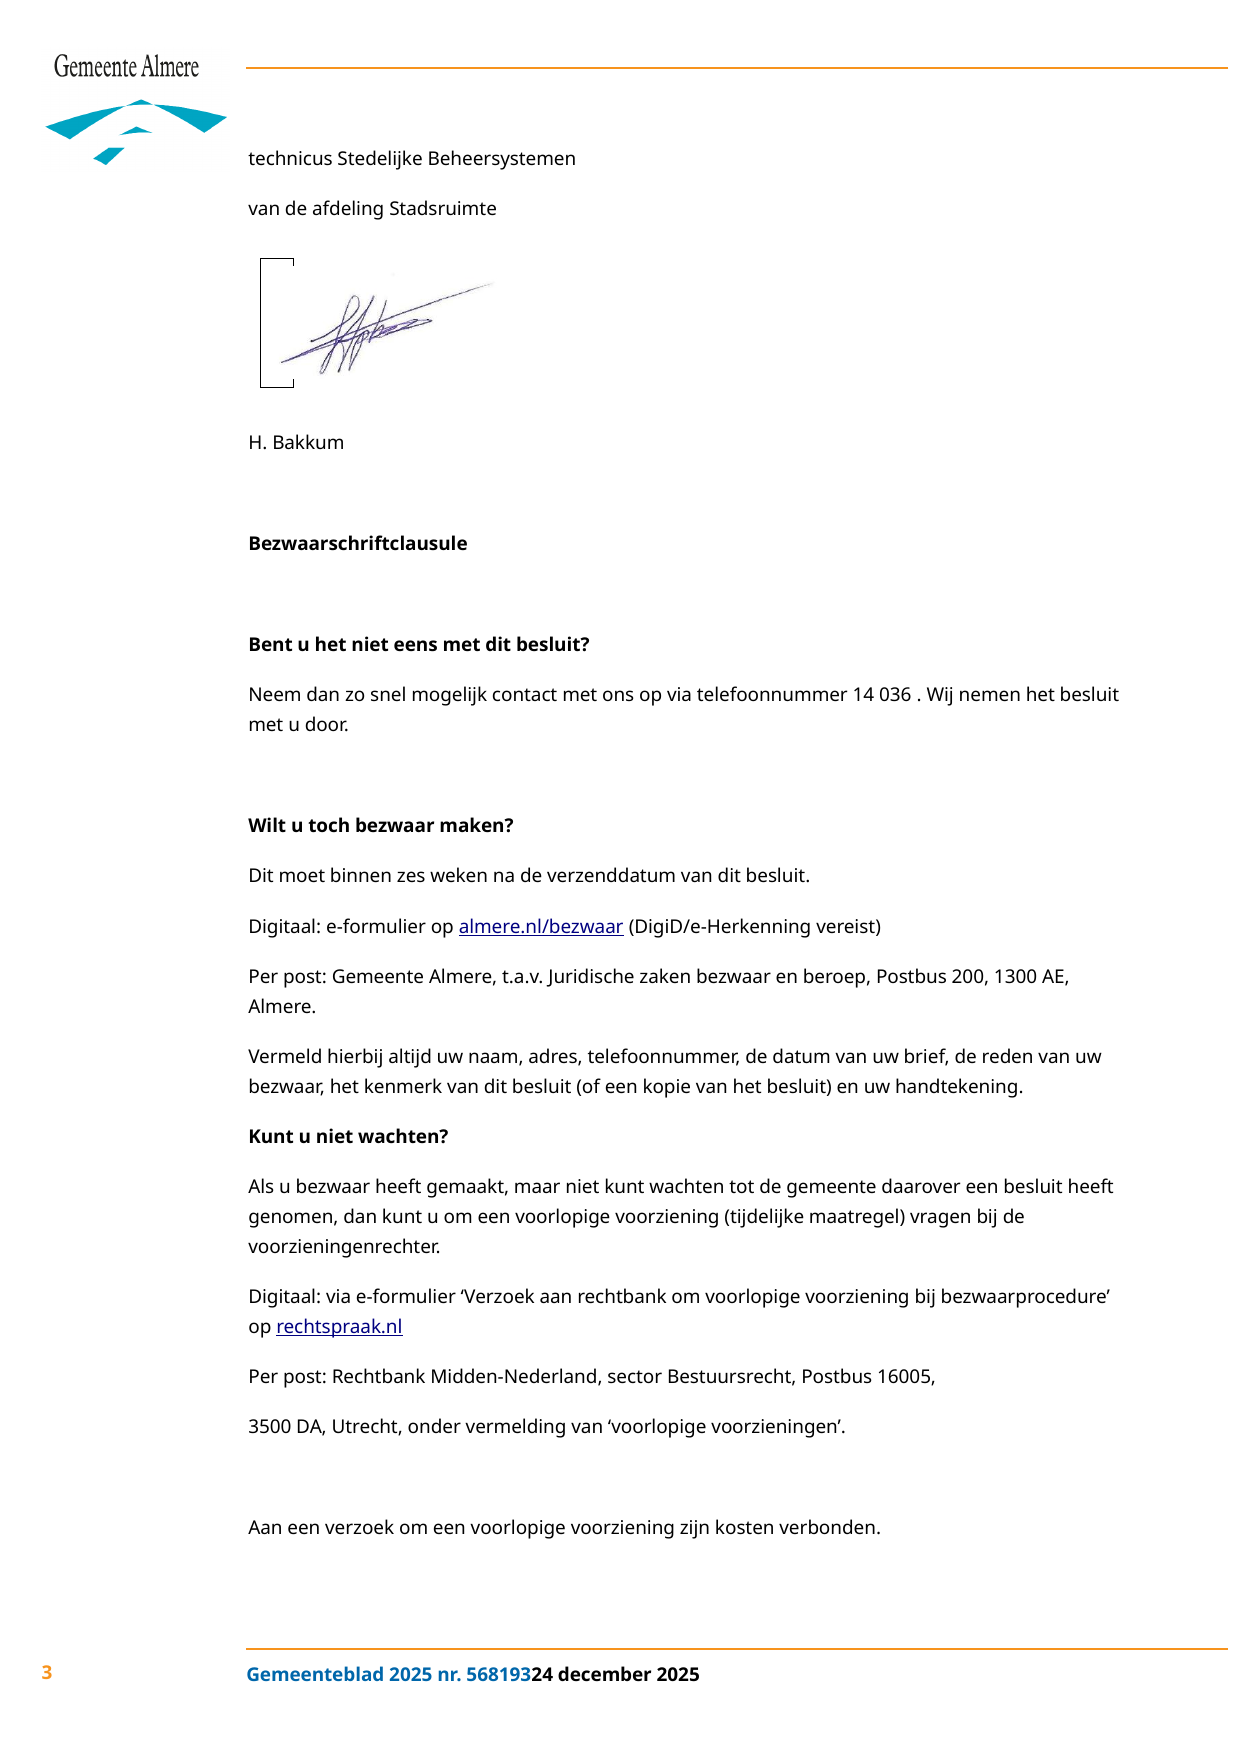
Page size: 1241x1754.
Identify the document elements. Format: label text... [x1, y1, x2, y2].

text van de afdeling Stadsruimte [248, 196, 1152, 221]
text Digitaal: via e-formulier ‘Verzoek aan rechtbank om voorlopige voorziening bij bezwaarprocedure’ op rechtspraak.nl [248, 1283, 1152, 1339]
text Aan een verzoek om een voorlopige voorziening zijn kosten verbonden. [248, 1514, 1152, 1540]
text Als u bezwaar heeft gemaakt, maar niet kunt wachten tot de gemeente daarover een besluit heeft genomen, dan kunt u om een voorlopige voorziening (tijdelijke maatregel) vragen bij de voorzieningenrechter. [248, 1174, 1152, 1259]
text Neem dan zo snel mogelijk contact met ons op via telefoonnummer 14 036 . Wij nemen het besluit met u door. [248, 682, 1152, 737]
text Dit moet binnen zes weken na de verzenddatum van dit besluit. [248, 862, 1152, 888]
picture [268, 266, 499, 379]
text Per post: Rechtbank Midden-Nederland, sector Bestuursrecht, Postbus 16005, [248, 1363, 1152, 1389]
text technicus Stedelijke Beheersystemen [248, 145, 1152, 171]
text Kunt u niet wachten? [248, 1123, 1152, 1149]
picture [41, 47, 231, 172]
text 3500 DA, Utrecht, onder vermelding van ‘voorlopige voorzieningen’. [248, 1414, 1152, 1439]
text H. Bakkum [248, 429, 1152, 455]
text Digitaal: e-formulier op almere.nl/bezwaar (DigiD/e-Herkenning vereist) [248, 913, 1152, 939]
text Bent u het niet eens met dit besluit? [248, 631, 1152, 657]
text Per post: Gemeente Almere, t.a.v. Juridische zaken bezwaar en beroep, Postbus 200, 1300 AE, Almere. [248, 963, 1152, 1019]
text Wilt u toch bezwaar maken? [248, 812, 1152, 838]
text Vermeld hierbij altijd uw naam, adres, telefoonnummer, de datum van uw brief, de reden van uw bezwaar, het kenmerk van dit besluit (of een kopie van het besluit) en uw handtekening. [248, 1043, 1152, 1099]
text Bezwaarschriftclausule [248, 530, 1152, 556]
